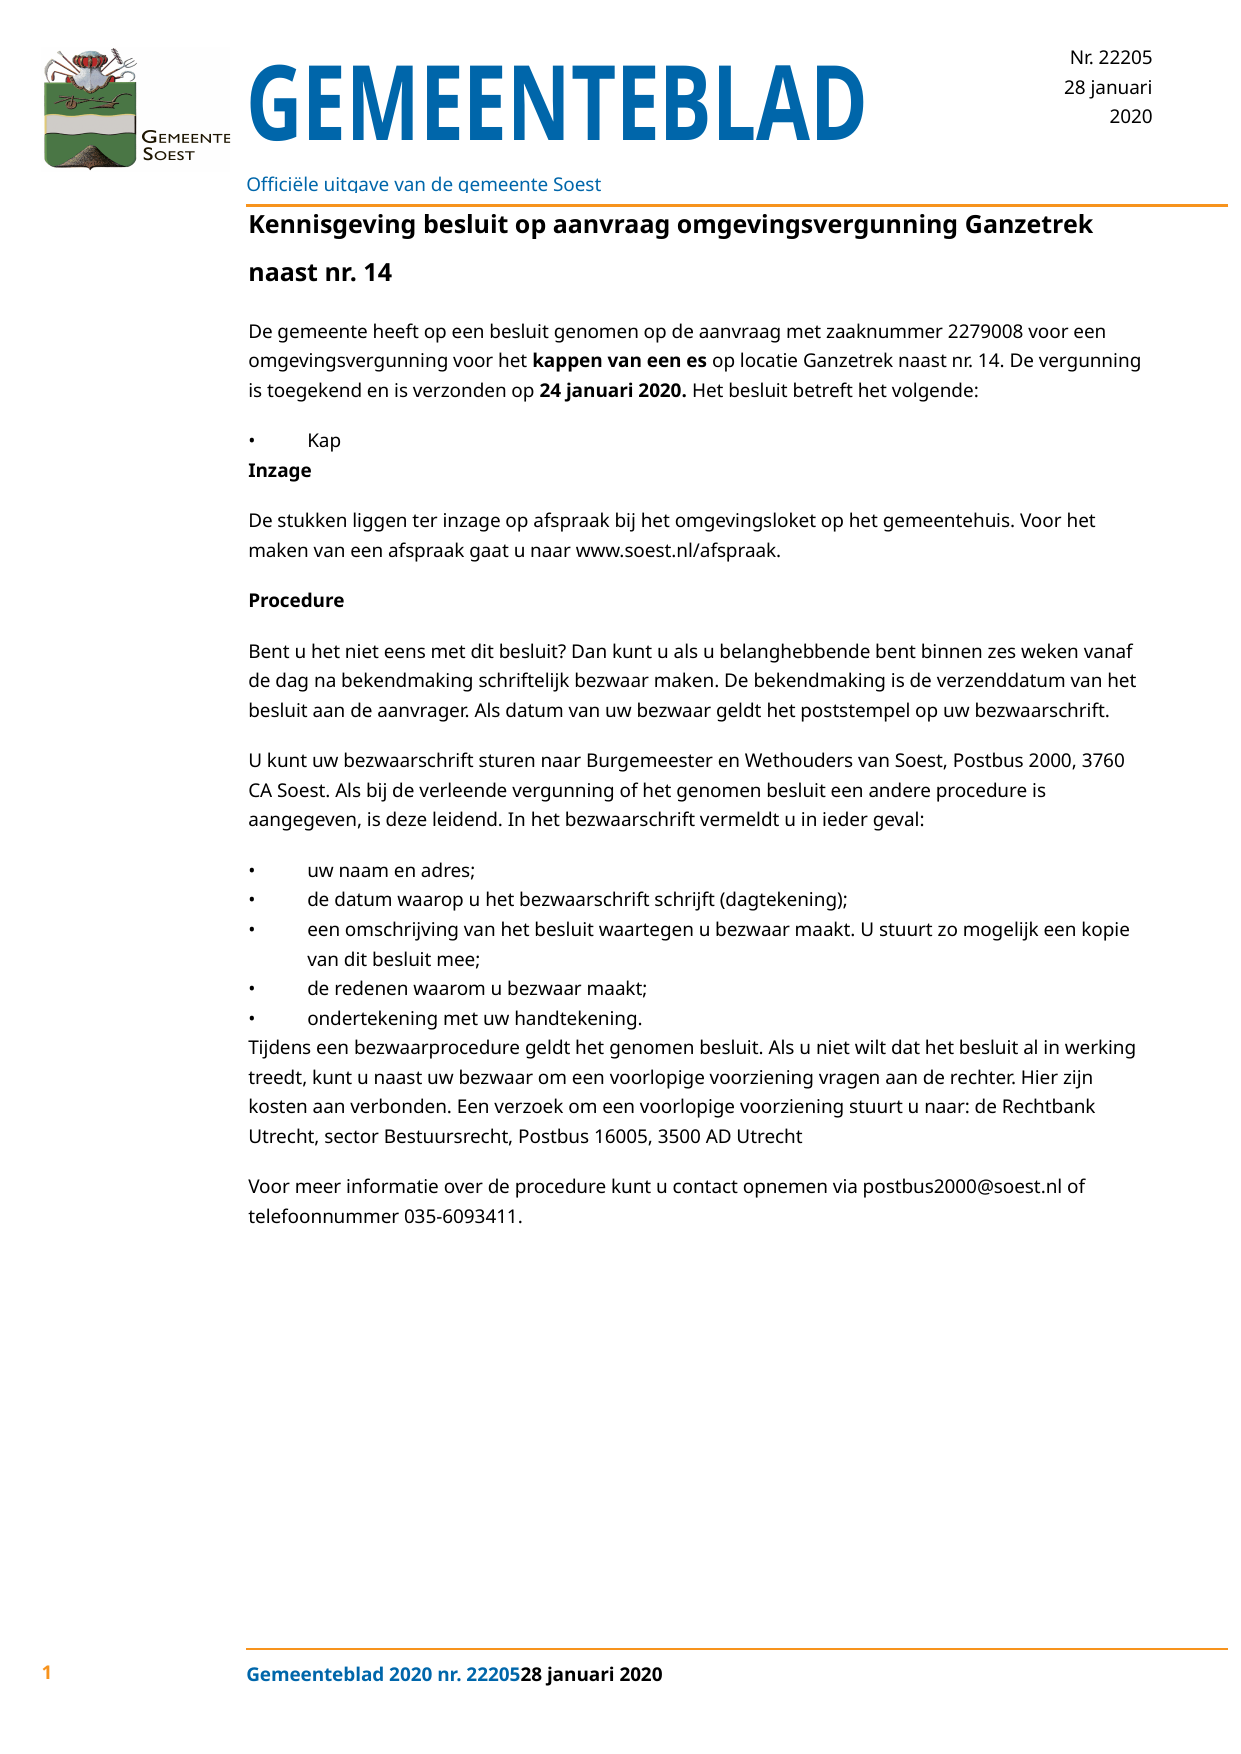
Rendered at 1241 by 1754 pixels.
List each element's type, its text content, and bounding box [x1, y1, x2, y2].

text De gemeente heeft op een besluit genomen op de aanvraag met zaaknummer 2279008 voor een omgevingsvergunning voor het kappen van een es op locatie Ganzetrek naast nr. 14. De vergunning is toegekend en is verzonden op 24 januari 2020. Het besluit betreft het volgende: [248, 318, 1152, 403]
text U kunt uw bezwaarschrift sturen naar Burgemeester en Wethouders van Soest, Postbus 2000, 3760 CA Soest. Als bij de verleende vergunning of het genomen besluit een andere procedure is aangegeven, is deze leidend. In het bezwaarschrift vermeldt u in ieder geval: [248, 747, 1152, 832]
text De stukken liggen ter inzage op afspraak bij het omgevingsloket op het gemeentehuis. Voor het maken van een afspraak gaat u naar www.soest.nl/afspraak. [248, 507, 1152, 563]
list de redenen waarom u bezwaar maakt; [248, 975, 1152, 1001]
text Kennisgeving besluit op aanvraag omgevingsvergunning Ganzetrek naast nr. 14 [248, 207, 1152, 288]
list de datum waarop u het bezwaarschrift schrijft (dagtekening); [248, 887, 1152, 912]
text Tijdens een bezwaarprocedure geldt het genomen besluit. Als u niet wilt dat het besluit al in werking treedt, kunt u naast uw bezwaar om een voorlopige voorziening vragen aan de rechter. Hier zijn kosten aan verbonden. Een verzoek om een voorlopige voorziening stuurt u naar: de Rechtbank Utrecht, sector Bestuursrecht, Postbus 16005, 3500 AD Utrecht [248, 1034, 1152, 1149]
list ondertekening met uw handtekening. [248, 1005, 1152, 1031]
text Bent u het niet eens met dit besluit? Dan kunt u als u belanghebbende bent binnen zes weken vanaf de dag na bekendmaking schriftelijk bezwaar maken. De bekendmaking is de verzenddatum van het besluit aan de aanvrager. Als datum van uw bezwaar geldt het poststempel op uw bezwaarschrift. [248, 638, 1152, 723]
text Procedure [248, 587, 1152, 613]
list een omschrijving van het besluit waartegen u bezwaar maakt. U stuurt zo mogelijk een kopie van dit besluit mee; [248, 916, 1152, 972]
list uw naam en adres; [248, 857, 1152, 883]
picture [41, 47, 231, 172]
text Inzage [248, 457, 1152, 483]
text Voor meer informatie over de procedure kunt u contact opnemen via postbus2000@soest.nl of telefoonnummer 035-6093411. [248, 1174, 1152, 1229]
list Kap [248, 427, 1152, 453]
